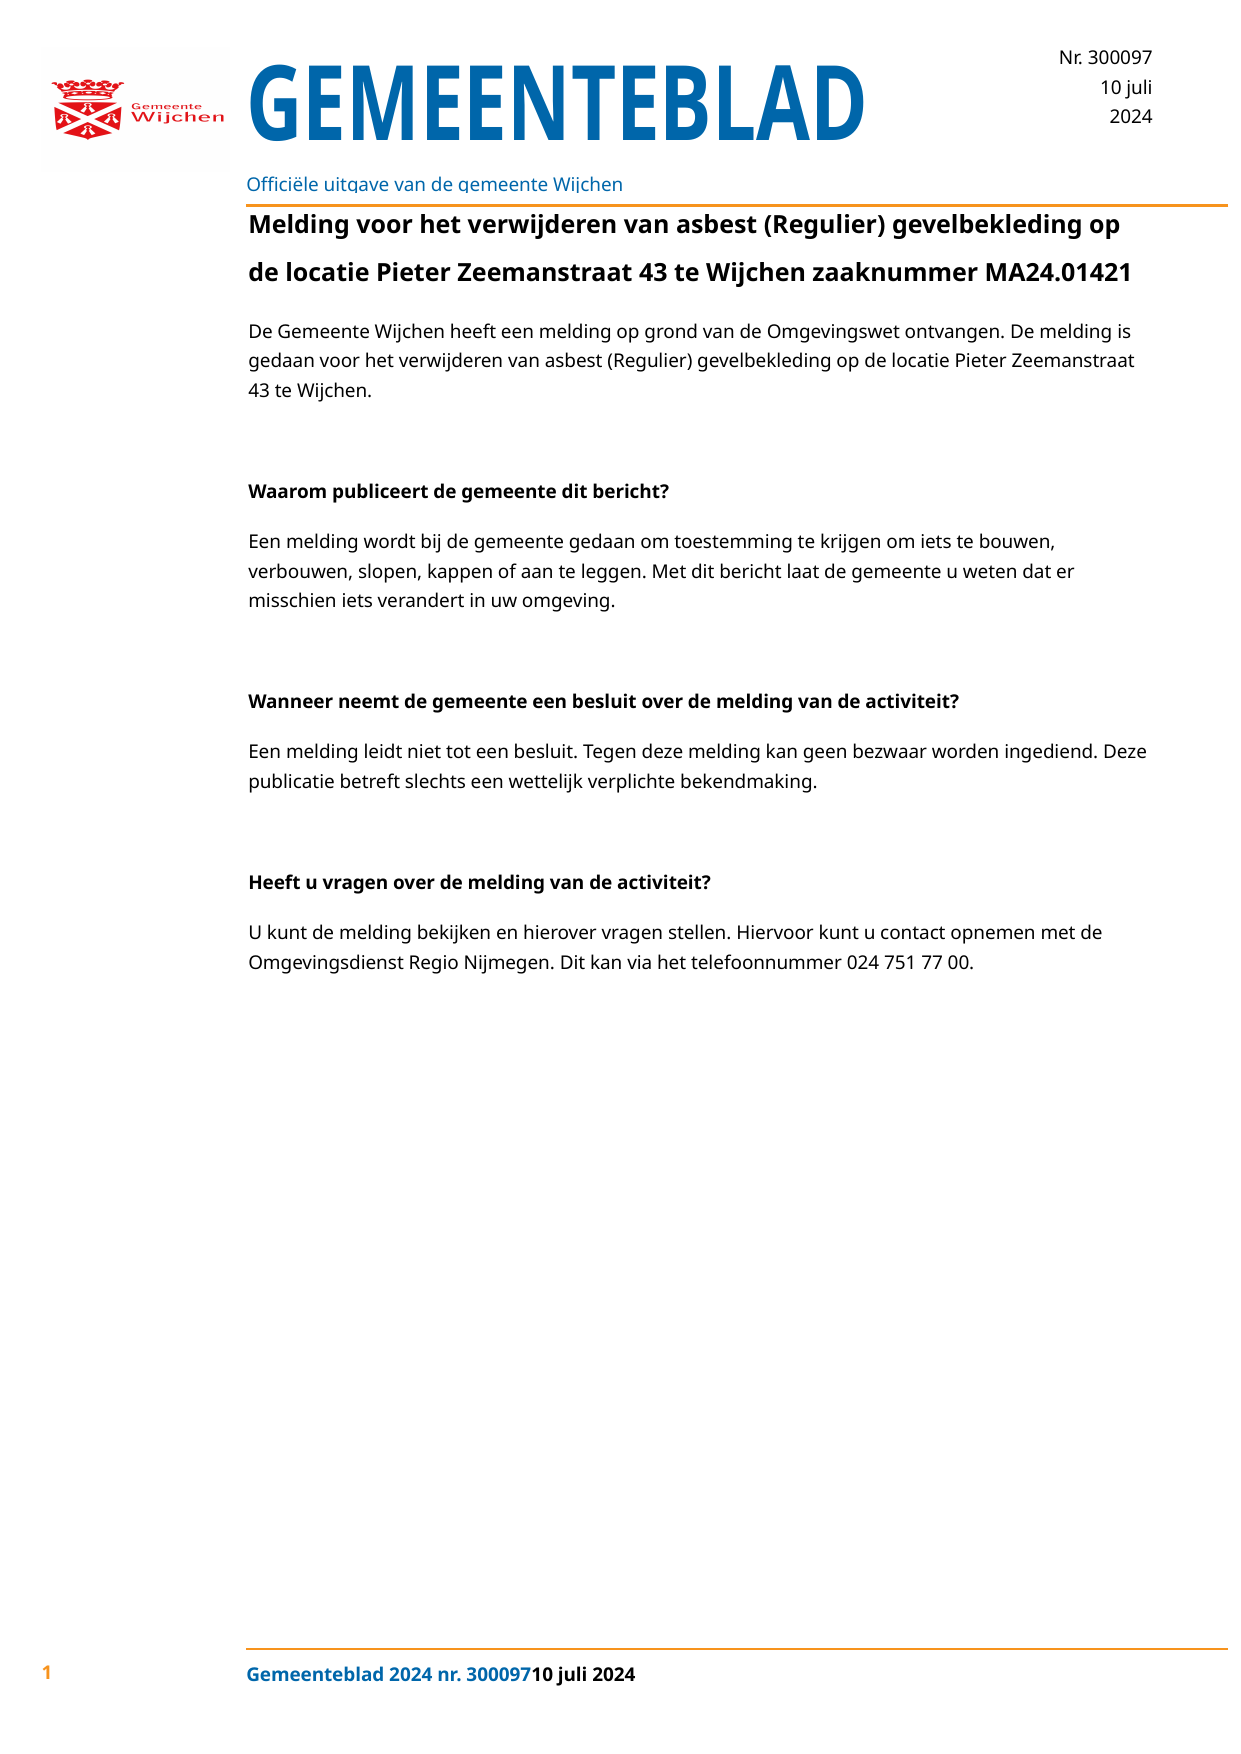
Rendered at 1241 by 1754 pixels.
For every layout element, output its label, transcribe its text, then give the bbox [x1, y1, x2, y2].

picture [41, 47, 231, 172]
text Een melding wordt bij de gemeente gedaan om toestemming te krijgen om iets te bouwen, verbouwen, slopen, kappen of aan te leggen. Met dit bericht laat de gemeente u weten dat er misschien iets verandert in uw omgeving. [248, 528, 1152, 613]
text De Gemeente Wijchen heeft een melding op grond van de Omgevingswet ontvangen. De melding is gedaan voor het verwijderen van asbest (Regulier) gevelbekleding op de locatie Pieter Zeemanstraat 43 te Wijchen. [248, 318, 1152, 403]
text Heeft u vragen over de melding van de activiteit? [248, 869, 1152, 895]
text U kunt de melding bekijken en hierover vragen stellen. Hiervoor kunt u contact opnemen met de Omgevingsdienst Regio Nijmegen. Dit kan via het telefoonnummer 024 751 77 00. [248, 919, 1152, 975]
text Waarom publiceert de gemeente dit bericht? [248, 478, 1152, 504]
text Wanneer neemt de gemeente een besluit over de melding van de activiteit? [248, 688, 1152, 714]
text Melding voor het verwijderen van asbest (Regulier) gevelbekleding op de locatie Pieter Zeemanstraat 43 te Wijchen zaaknummer MA24.01421 [248, 207, 1152, 288]
text Een melding leidt niet tot een besluit. Tegen deze melding kan geen bezwaar worden ingediend. Deze publicatie betreft slechts een wettelijk verplichte bekendmaking. [248, 739, 1152, 794]
